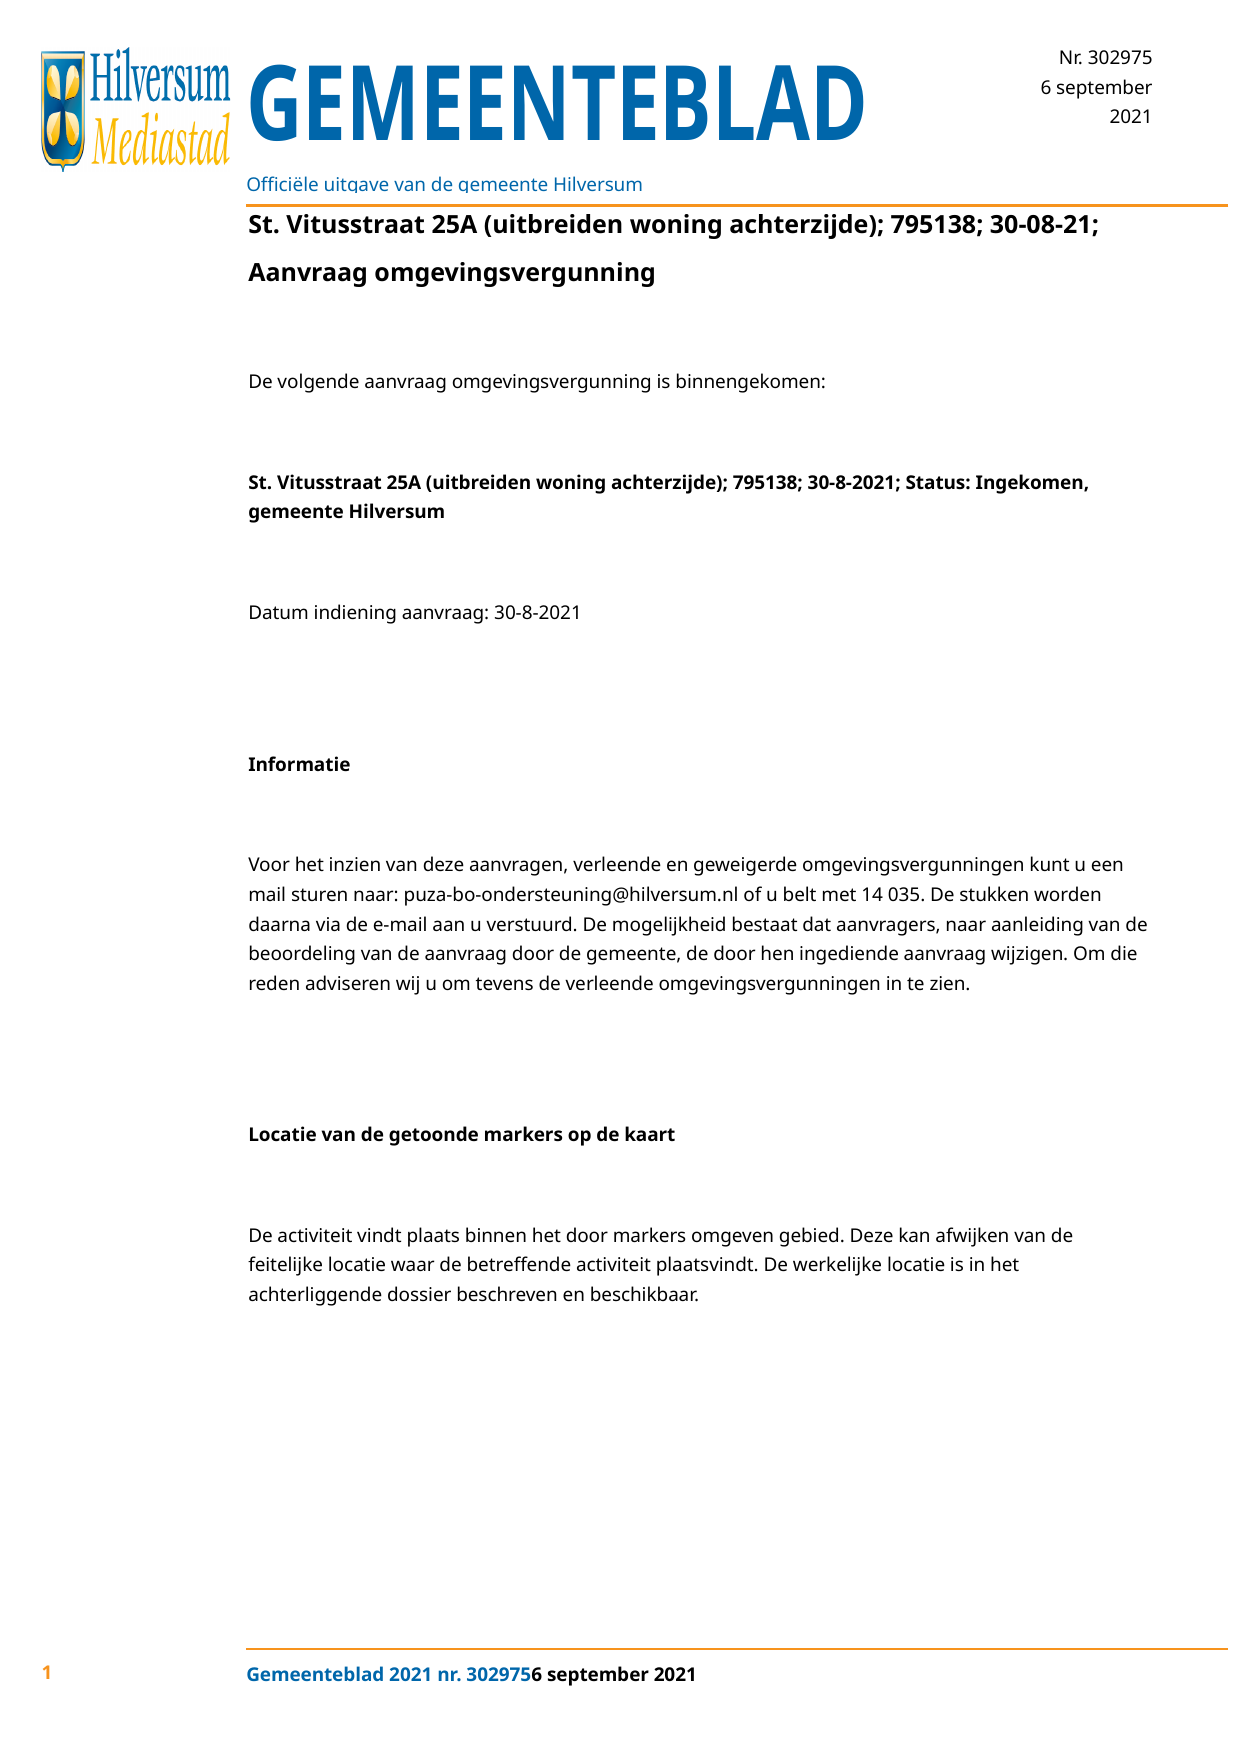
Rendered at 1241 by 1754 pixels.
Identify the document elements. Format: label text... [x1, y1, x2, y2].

text Locatie van de getoonde markers op de kaart [248, 1121, 1152, 1147]
text De volgende aanvraag omgevingsvergunning is binnengekomen: [248, 368, 1152, 394]
text Datum indiening aanvraag: 30-8-2021 [248, 599, 1152, 625]
text St. Vitusstraat 25A (uitbreiden woning achterzijde); 795138; 30-08-21; Aanvraag omgevingsvergunning [248, 207, 1152, 288]
text Voor het inzien van deze aanvragen, verleende en geweigerde omgevingsvergunningen kunt u een mail sturen naar: puza-bo-ondersteuning@hilversum.nl of u belt met 14 035. De stukken worden daarna via de e-mail aan u verstuurd. De mogelijkheid bestaat dat aanvragers, naar aanleiding van de beoordeling van de aanvraag door de gemeente, de door hen ingediende aanvraag wijzigen. Om die reden adviseren wij u om tevens de verleende omgevingsvergunningen in te zien. [248, 852, 1152, 996]
text St. Vitusstraat 25A (uitbreiden woning achterzijde); 795138; 30-8-2021; Status: Ingekomen, gemeente Hilversum [248, 469, 1152, 524]
picture [41, 47, 231, 172]
text Informatie [248, 751, 1152, 777]
text De activiteit vindt plaats binnen het door markers omgeven gebied. Deze kan afwijken van de feitelijke locatie waar de betreffende activiteit plaatsvindt. De werkelijke locatie is in het achterliggende dossier beschreven en beschikbaar. [248, 1222, 1152, 1307]
